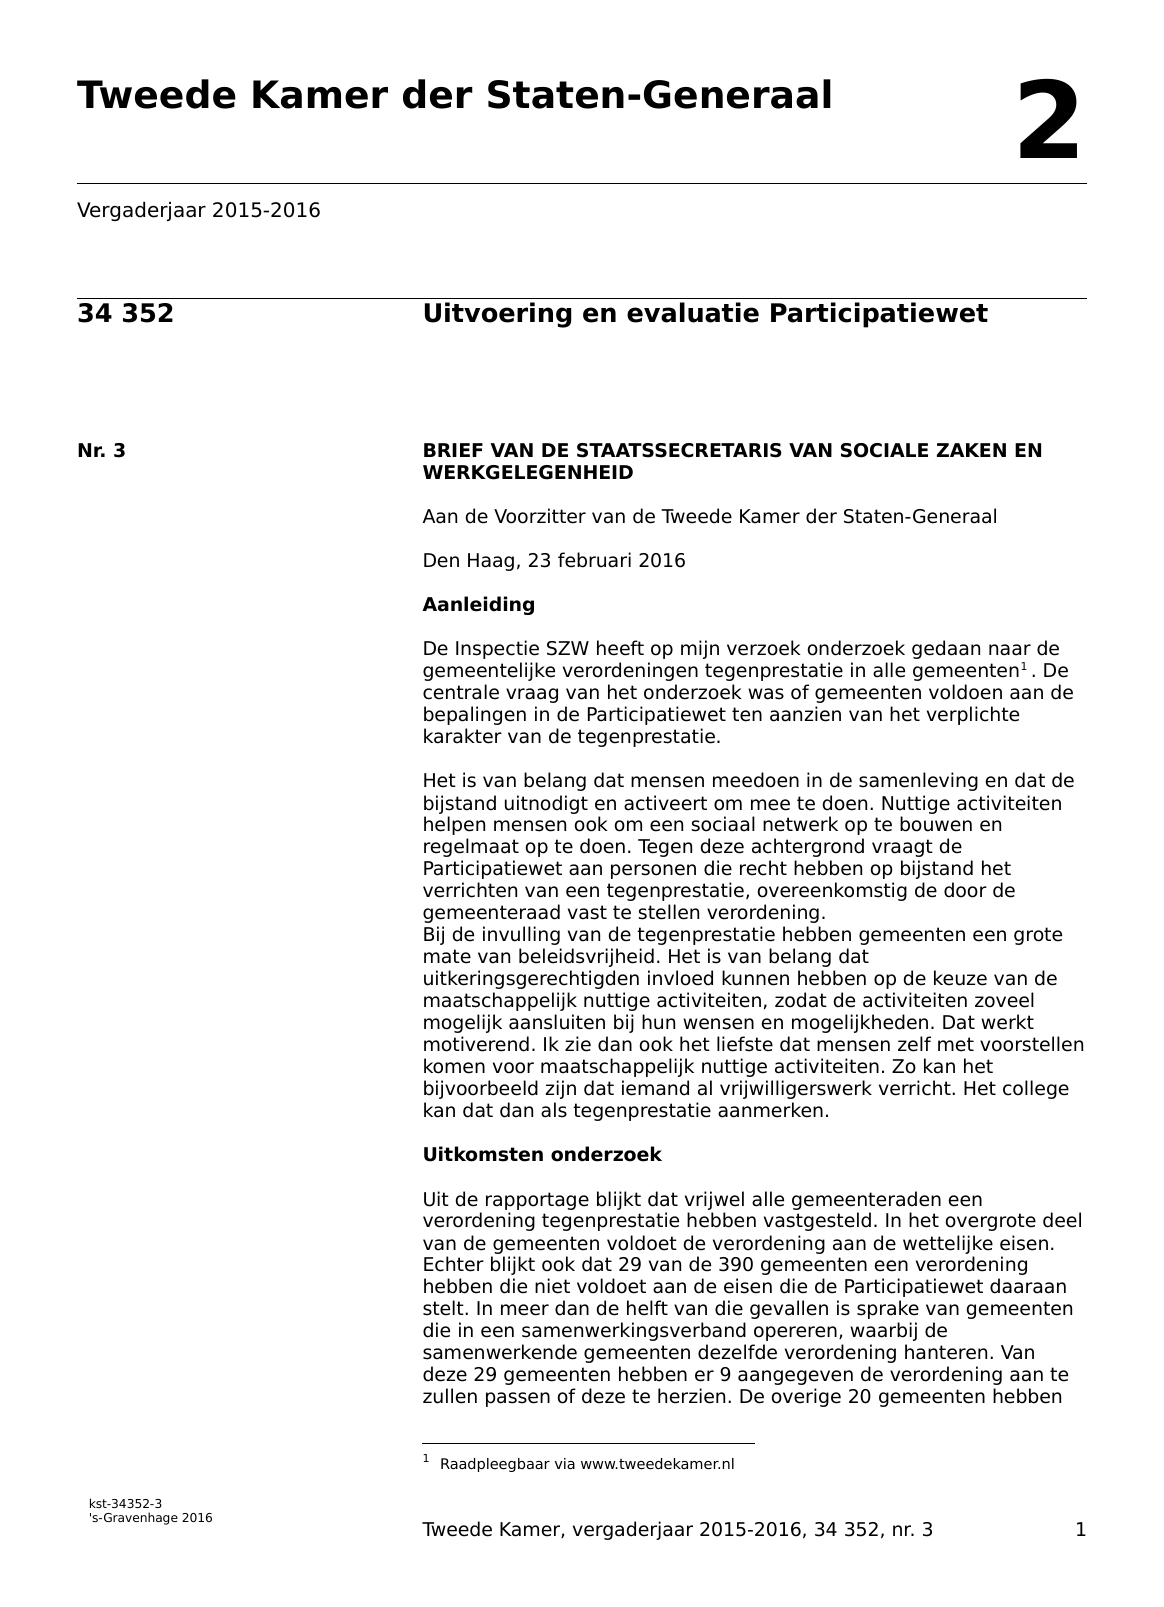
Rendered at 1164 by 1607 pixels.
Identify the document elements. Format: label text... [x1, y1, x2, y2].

text Het is van belang dat mensen meedoen in de samenleving en dat de bijstand uitnodigt en activeert om mee te doen. Nuttige activiteiten helpen mensen ook om een sociaal netwerk op te bouwen en regelmaat op te doen. Tegen deze achtergrond vraagt de Participatiewet aan personen die recht hebben op bijstand het verrichten van een tegenprestatie, overeenkomstig de door de gemeenteraad vast te stellen verordening. [422, 770, 1087, 924]
text kst-34352-3 [88, 1497, 323, 1511]
text Den Haag, 23 februari 2016 [422, 550, 1087, 572]
subtitle 34 352 Uitvoering en evaluatie Participatiewet [77, 299, 1087, 329]
subtitle Uitkomsten onderzoek [422, 1144, 1087, 1166]
subtitle Nr. 3 BRIEF VAN DE STAATSSECRETARIS VAN SOCIALE ZAKEN EN WERKGELEGENHEID [77, 440, 1087, 484]
text Aan de Voorzitter van de Tweede Kamer der Staten-Generaal [422, 506, 1087, 528]
subtitle Aanleiding [422, 594, 1087, 616]
table_header Tweede Kamer der Staten-Generaal [77, 59, 886, 183]
text 's-Gravenhage 2016 [88, 1511, 323, 1525]
text Uit de rapportage blijkt dat vrijwel alle gemeenteraden een verordening tegenprestatie hebben vastgesteld. In het overgrote deel van de gemeenten voldoet de verordening aan de wettelijke eisen. Echter blijkt ook dat 29 van de 390 gemeenten een verordening hebben die niet voldoet aan de eisen die de Participatiewet daaraan stelt. In meer dan de helft van die gevallen is sprake van gemeenten die in een samenwerkingsverband opereren, waarbij de samenwerkende gemeenten dezelfde verordening hanteren. Van deze 29 gemeenten hebben er 9 aangegeven de verordening aan te zullen passen of deze te herzien. De overige 20 gemeenten hebben [422, 1188, 1087, 1408]
table_cell Vergaderjaar 2015-2016 [77, 184, 1087, 298]
table_header 2 [886, 59, 1087, 183]
text Raadpleegbaar via www.tweedekamer.nl [422, 1452, 1087, 1474]
text Bij de invulling van de tegenprestatie hebben gemeenten een grote mate van beleidsvrijheid. Het is van belang dat uitkeringsgerechtigden invloed kunnen hebben op de keuze van de maatschappelijk nuttige activiteiten, zodat de activiteiten zoveel mogelijk aansluiten bij hun wensen en mogelijkheden. Dat werkt motiverend. Ik zie dan ook het liefste dat mensen zelf met voorstellen komen voor maatschappelijk nuttige activiteiten. Zo kan het bijvoorbeeld zijn dat iemand al vrijwilligerswerk verricht. Het college kan dat dan als tegenprestatie aanmerken. [422, 924, 1087, 1122]
text De Inspectie SZW heeft op mijn verzoek onderzoek gedaan naar de gemeentelijke verordeningen tegenprestatie in alle gemeenten. De centrale vraag van het onderzoek was of gemeenten voldoen aan de bepalingen in de Participatiewet ten aanzien van het verplichte karakter van de tegenprestatie. [422, 638, 1087, 748]
